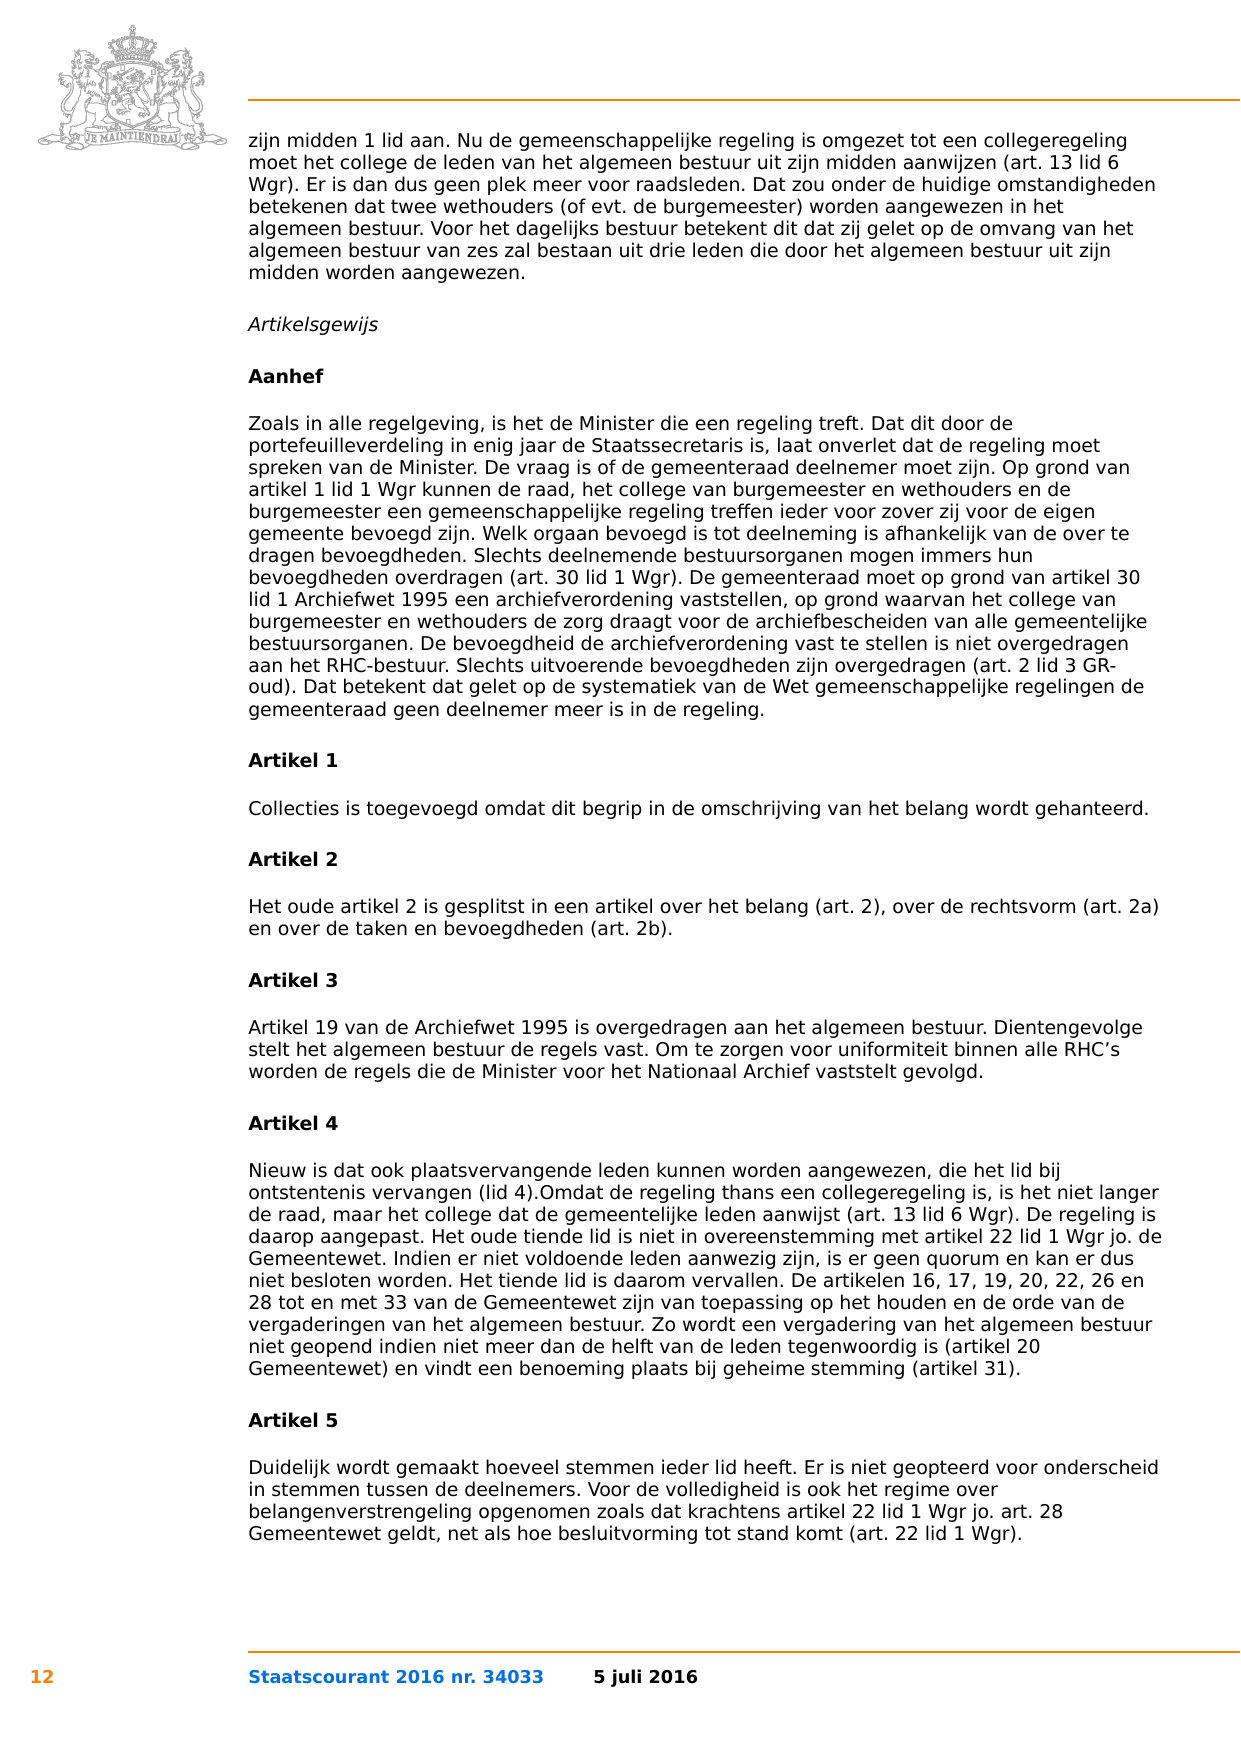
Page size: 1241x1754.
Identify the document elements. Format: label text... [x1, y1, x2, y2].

subtitle Artikel 4 [248, 1113, 1163, 1135]
text zijn midden 1 lid aan. Nu de gemeenschappelijke regeling is omgezet tot een collegeregeling moet het college de leden van het algemeen bestuur uit zijn midden aanwijzen (art. 13 lid 6 Wgr). Er is dan dus geen plek meer voor raadsleden. Dat zou onder de huidige omstandigheden betekenen dat twee wethouders (of evt. de burgemeester) worden aangewezen in het algemeen bestuur. Voor het dagelijks bestuur betekent dit dat zij gelet op de omvang van het algemeen bestuur van zes zal bestaan uit drie leden die door het algemeen bestuur uit zijn midden worden aangewezen. [248, 130, 1163, 284]
subtitle Artikelsgewijs [248, 314, 1163, 336]
subtitle Artikel 3 [248, 970, 1163, 992]
subtitle Artikel 5 [248, 1410, 1163, 1432]
text Collecties is toegevoegd omdat dit begrip in de omschrijving van het belang wordt gehanteerd. [248, 797, 1163, 819]
subtitle Artikel 2 [248, 849, 1163, 871]
picture [38, 25, 227, 150]
text Zoals in alle regelgeving, is het de Minister die een regeling treft. Dat dit door de portefeuilleverdeling in enig jaar de Staatssecretaris is, laat onverlet dat de regeling moet spreken van de Minister. De vraag is of de gemeenteraad deelnemer moet zijn. Op grond van artikel 1 lid 1 Wgr kunnen de raad, het college van burgemeester en wethouders en de burgemeester een gemeenschappelijke regeling treffen ieder voor zover zij voor de eigen gemeente bevoegd zijn. Welk orgaan bevoegd is tot deelneming is afhankelijk van de over te dragen bevoegdheden. Slechts deelnemende bestuursorganen mogen immers hun bevoegdheden overdragen (art. 30 lid 1 Wgr). De gemeenteraad moet op grond van artikel 30 lid 1 Archiefwet 1995 een archiefverordening vaststellen, op grond waarvan het college van burgemeester en wethouders de zorg draagt voor de archiefbescheiden van alle gemeentelijke bestuursorganen. De bevoegdheid de archiefverordening vast te stellen is niet overgedragen aan het RHC-bestuur. Slechts uitvoerende bevoegdheden zijn overgedragen (art. 2 lid 3 GR-oud). Dat betekent dat gelet op de systematiek van de Wet gemeenschappelijke regelingen de gemeenteraad geen deelnemer meer is in de regeling. [248, 413, 1163, 720]
subtitle Artikel 1 [248, 750, 1163, 772]
text Artikel 19 van de Archiefwet 1995 is overgedragen aan het algemeen bestuur. Dientengevolge stelt het algemeen bestuur de regels vast. Om te zorgen voor uniformiteit binnen alle RHC’s worden de regels die de Minister voor het Nationaal Archief vaststelt gevolgd. [248, 1017, 1163, 1083]
subtitle Aanhef [248, 366, 1163, 388]
text Nieuw is dat ook plaatsvervangende leden kunnen worden aangewezen, die het lid bij ontstentenis vervangen (lid 4).Omdat de regeling thans een collegeregeling is, is het niet langer de raad, maar het college dat de gemeentelijke leden aanwijst (art. 13 lid 6 Wgr). De regeling is daarop aangepast. Het oude tiende lid is niet in overeenstemming met artikel 22 lid 1 Wgr jo. de Gemeentewet. Indien er niet voldoende leden aanwezig zijn, is er geen quorum en kan er dus niet besloten worden. Het tiende lid is daarom vervallen. De artikelen 16, 17, 19, 20, 22, 26 en 28 tot en met 33 van de Gemeentewet zijn van toepassing op het houden en de orde van de vergaderingen van het algemeen bestuur. Zo wordt een vergadering van het algemeen bestuur niet geopend indien niet meer dan de helft van de leden tegenwoordig is (artikel 20 Gemeentewet) en vindt een benoeming plaats bij geheime stemming (artikel 31). [248, 1160, 1163, 1380]
text Duidelijk wordt gemaakt hoeveel stemmen ieder lid heeft. Er is niet geopteerd voor onderscheid in stemmen tussen de deelnemers. Voor de volledigheid is ook het regime over belangenverstrengeling opgenomen zoals dat krachtens artikel 22 lid 1 Wgr jo. art. 28 Gemeentewet geldt, net als hoe besluitvorming tot stand komt (art. 22 lid 1 Wgr). [248, 1457, 1163, 1545]
text Het oude artikel 2 is gesplitst in een artikel over het belang (art. 2), over de rechtsvorm (art. 2a) en over de taken en bevoegdheden (art. 2b). [248, 896, 1163, 940]
